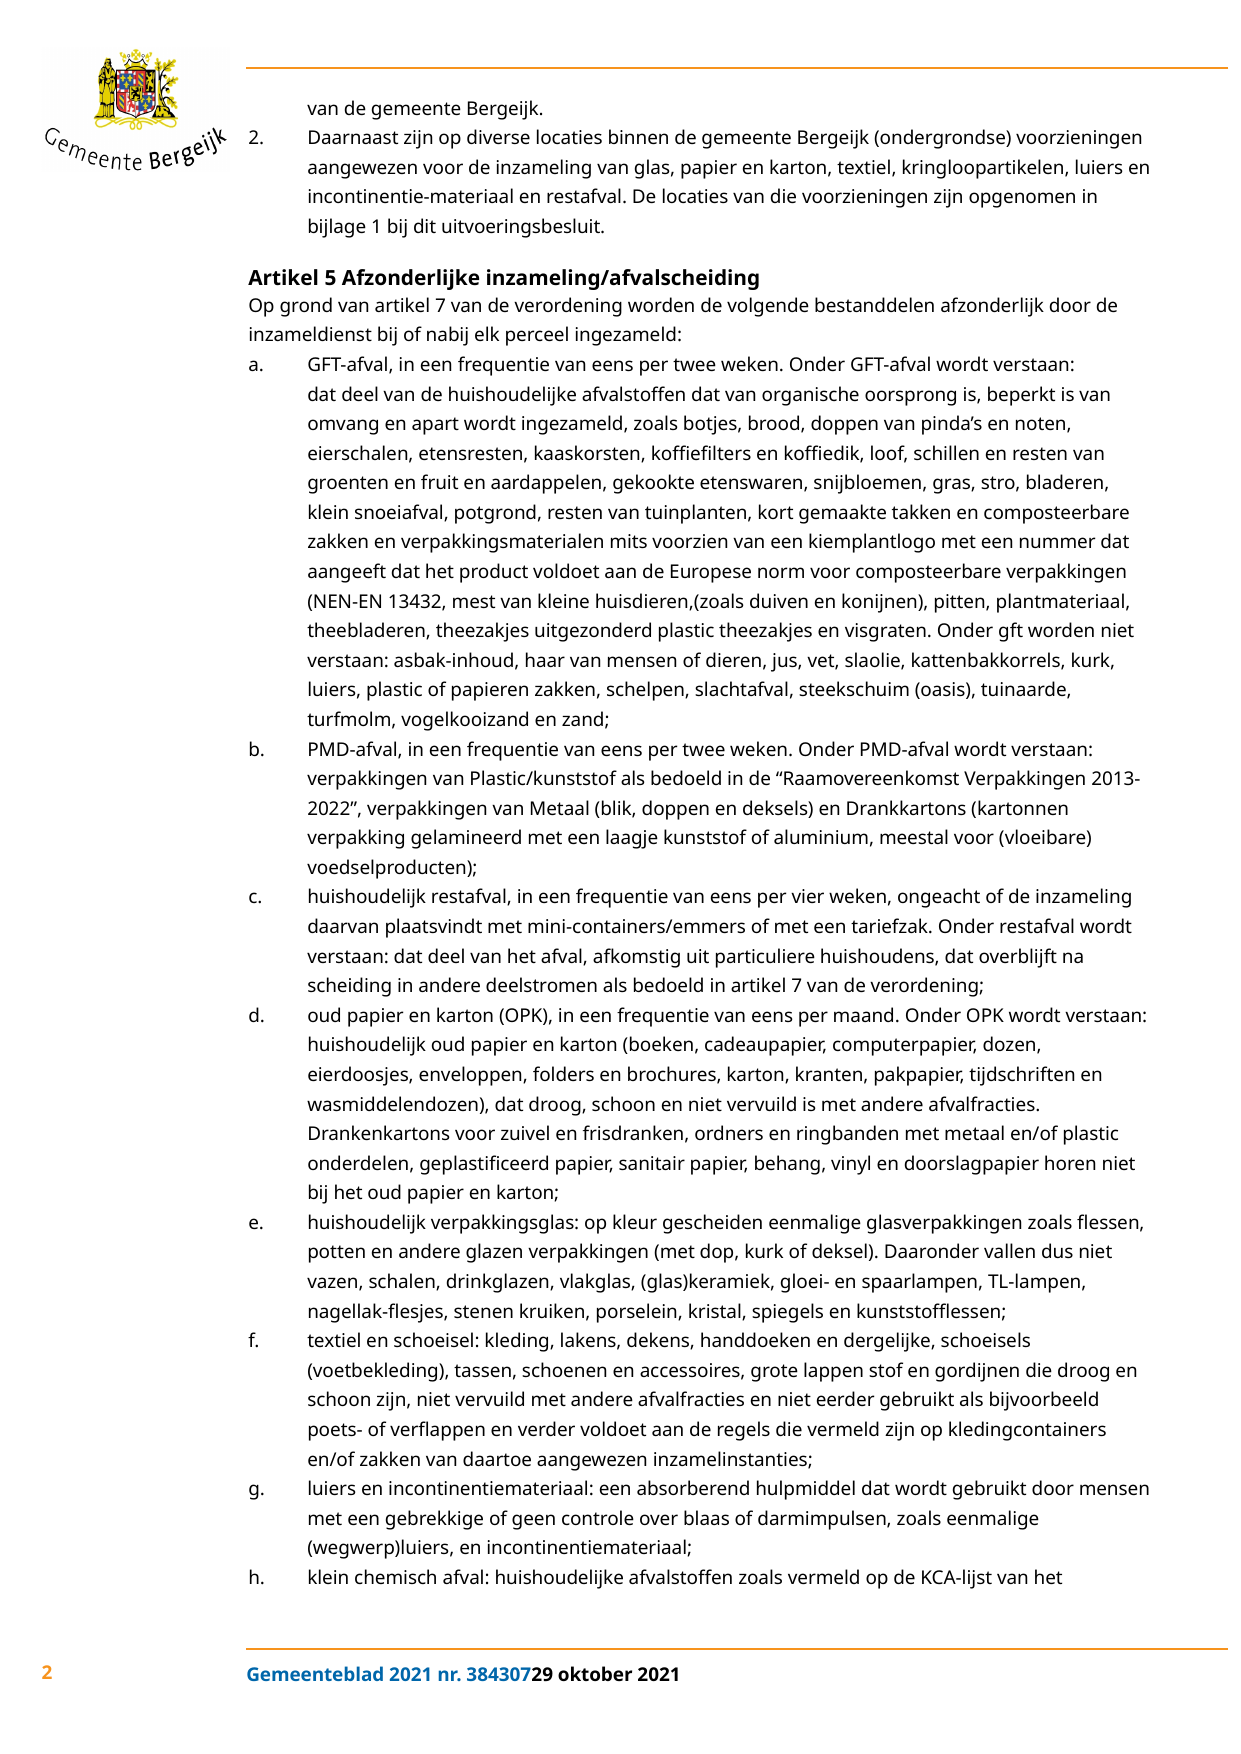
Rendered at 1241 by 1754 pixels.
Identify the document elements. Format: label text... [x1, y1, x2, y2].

list Daarnaast zijn op diverse locaties binnen de gemeente Bergeijk (ondergrondse) voorzieningen aangewezen voor de inzameling van glas, papier en karton, textiel, kringloopartikelen, luiers en incontinentie-materiaal en restafval. De locaties van die voorzieningen zijn opgenomen in bijlage 1 bij dit uitvoeringsbesluit. [248, 124, 1152, 239]
list oud papier en karton (OPK), in een frequentie van eens per maand. Onder OPK wordt verstaan: huishoudelijk oud papier en karton (boeken, cadeaupapier, computerpapier, dozen, eierdoosjes, enveloppen, folders en brochures, karton, kranten, pakpapier, tijdschriften en wasmiddelendozen), dat droog, schoon en niet vervuild is met andere afvalfracties. Drankenkartons voor zuivel en frisdranken, ordners en ringbanden met metaal en/of plastic onderdelen, geplastificeerd papier, sanitair papier, behang, vinyl en doorslagpapier horen niet bij het oud papier en karton; [248, 1002, 1152, 1205]
list klein chemisch afval: huishoudelijke afvalstoffen zoals vermeld op de KCA-lijst van het [248, 1564, 1152, 1590]
list textiel en schoeisel: kleding, lakens, dekens, handdoeken en dergelijke, schoeisels (voetbekleding), tassen, schoenen en accessoires, grote lappen stof en gordijnen die droog en schoon zijn, niet vervuild met andere afvalfracties en niet eerder gebruikt als bijvoorbeeld poets- of verflappen en verder voldoet aan de regels die vermeld zijn op kledingcontainers en/of zakken van daartoe aangewezen inzamelinstanties; [248, 1327, 1152, 1471]
picture [41, 47, 231, 172]
list van de gemeente Bergeijk. [248, 95, 1152, 121]
text Op grond van artikel 7 van de verordening worden de volgende bestanddelen afzonderlijk door de inzameldienst bij of nabij elk perceel ingezameld: [248, 292, 1152, 347]
list GFT-afval, in een frequentie van eens per twee weken. Onder GFT-afval wordt verstaan: dat deel van de huishoudelijke afvalstoffen dat van organische oorsprong is, beperkt is van omvang en apart wordt ingezameld, zoals botjes, brood, doppen van pinda’s en noten, eierschalen, etensresten, kaaskorsten, koffiefilters en koffiedik, loof, schillen en resten van groenten en fruit en aardappelen, gekookte etenswaren, snijbloemen, gras, stro, bladeren, klein snoeiafval, potgrond, resten van tuinplanten, kort gemaakte takken en composteerbare zakken en verpakkingsmaterialen mits voorzien van een kiemplantlogo met een nummer dat aangeeft dat het product voldoet aan de Europese norm voor composteerbare verpakkingen (NEN-EN 13432, mest van kleine huisdieren,(zoals duiven en konijnen), pitten, plantmateriaal, theebladeren, theezakjes uitgezonderd plastic theezakjes en visgraten. Onder gft worden niet verstaan: asbak-inhoud, haar van mensen of dieren, jus, vet, slaolie, kattenbakkorrels, kurk, luiers, plastic of papieren zakken, schelpen, slachtafval, steekschuim (oasis), tuinaarde, turfmolm, vogelkooizand en zand; [248, 351, 1152, 732]
text Artikel 5 Afzonderlijke inzameling/afvalscheiding [248, 263, 1152, 292]
list PMD-afval, in een frequentie van eens per twee weken. Onder PMD-afval wordt verstaan: verpakkingen van Plastic/kunststof als bedoeld in de “Raamovereenkomst Verpakkingen 2013-2022”, verpakkingen van Metaal (blik, doppen en deksels) en Drankkartons (kartonnen verpakking gelamineerd met een laagje kunststof of aluminium, meestal voor (vloeibare) voedselproducten); [248, 736, 1152, 880]
list luiers en incontinentiemateriaal: een absorberend hulpmiddel dat wordt gebruikt door mensen met een gebrekkige of geen controle over blaas of darmimpulsen, zoals eenmalige (wegwerp)luiers, en incontinentiemateriaal; [248, 1475, 1152, 1560]
list huishoudelijk restafval, in een frequentie van eens per vier weken, ongeacht of de inzameling daarvan plaatsvindt met mini-containers/emmers of met een tariefzak. Onder restafval wordt verstaan: dat deel van het afval, afkomstig uit particuliere huishoudens, dat overblijft na scheiding in andere deelstromen als bedoeld in artikel 7 van de verordening; [248, 884, 1152, 998]
list huishoudelijk verpakkingsglas: op kleur gescheiden eenmalige glasverpakkingen zoals flessen, potten en andere glazen verpakkingen (met dop, kurk of deksel). Daaronder vallen dus niet vazen, schalen, drinkglazen, vlakglas, (glas)keramiek, gloei- en spaarlampen, TL-lampen, nagellak-flesjes, stenen kruiken, porselein, kristal, spiegels en kunststofflessen; [248, 1209, 1152, 1323]
